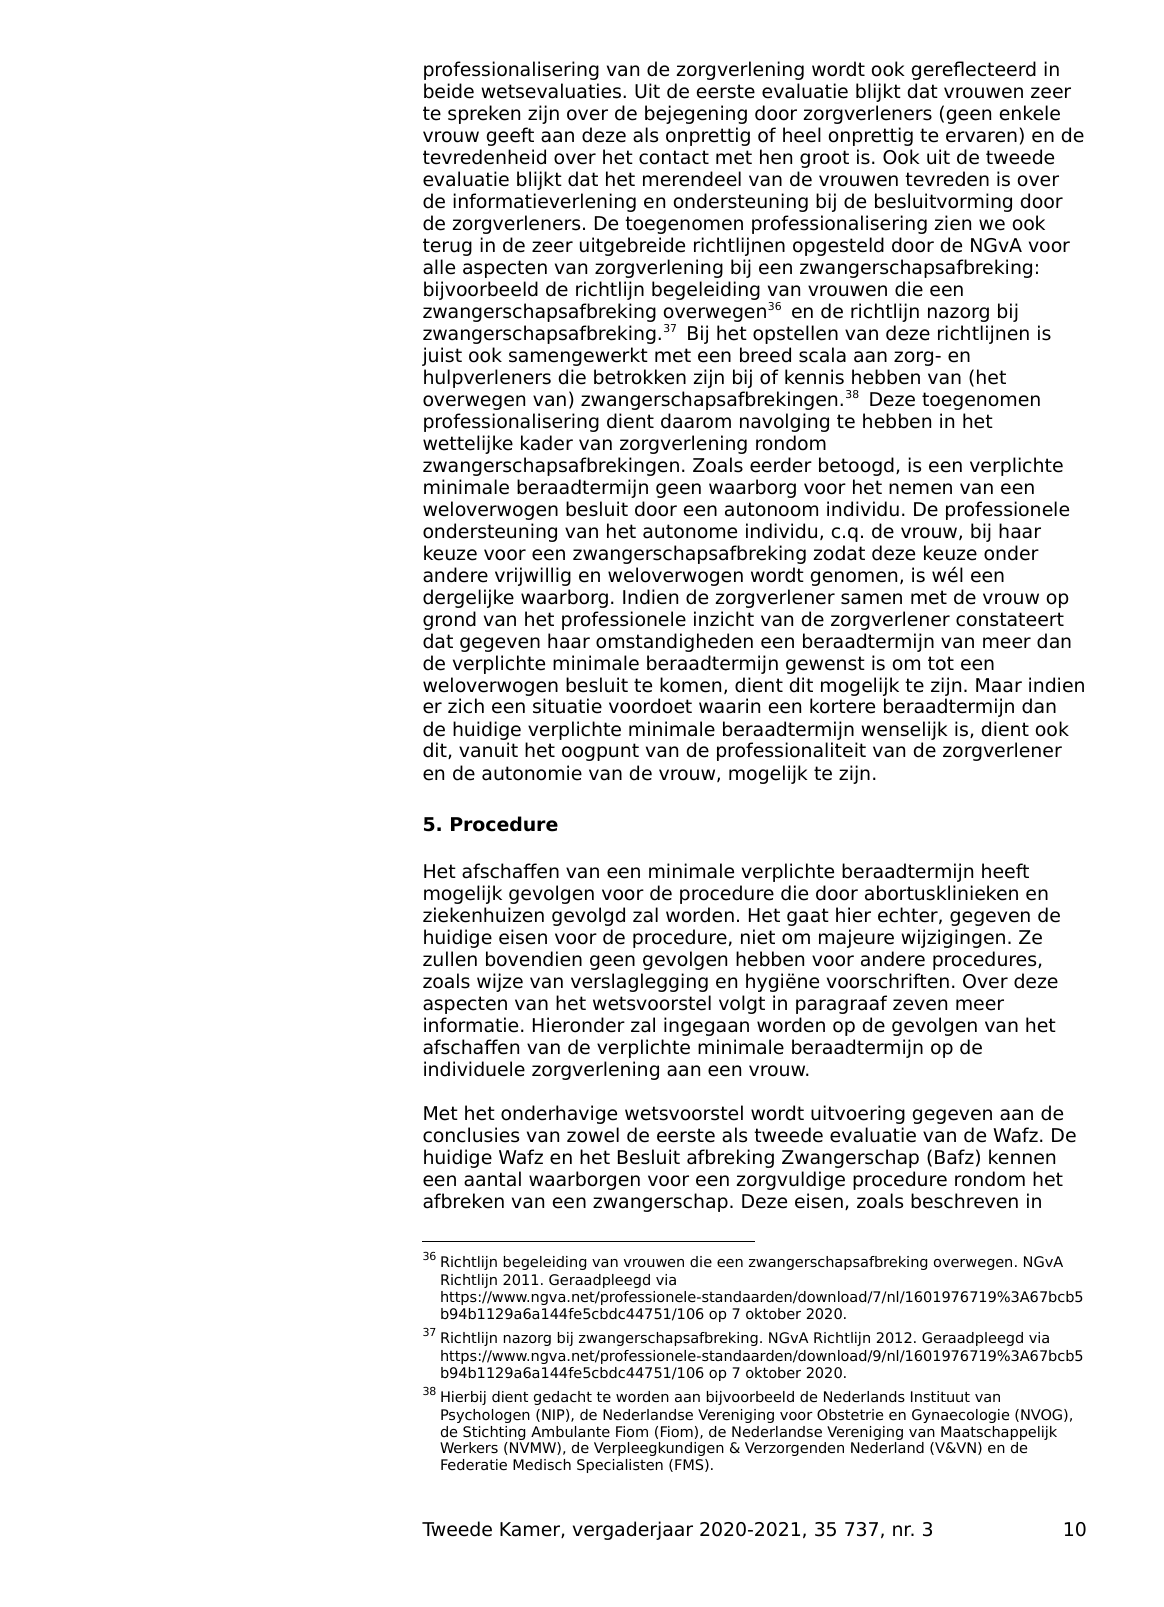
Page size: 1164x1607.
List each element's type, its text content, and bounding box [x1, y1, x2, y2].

text Hierbij dient gedacht te worden aan bijvoorbeeld de Nederlands Instituut van Psychologen (NIP), de Nederlandse Vereniging voor Obstetrie en Gynaecologie (NVOG), de Stichting Ambulante Fiom (Fiom), de Nederlandse Vereniging van Maatschappelijk Werkers (NVMW), de Verpleegkundigen & Verzorgenden Nederland (V&VN) en de Federatie Medisch Specialisten (FMS). [422, 1385, 1087, 1474]
text Richtlijn nazorg bij zwangerschapsafbreking. NGvA Richtlijn 2012. Geraadpleegd via https://www.ngva.net/professionele-standaarden/download/9/nl/1601976719%3A67bcb5b94b1129a6a144fe5cbdc44751/106 op 7 oktober 2020. [422, 1326, 1087, 1382]
text Richtlijn begeleiding van vrouwen die een zwangerschapsafbreking overwegen. NGvA Richtlijn 2011. Geraadpleegd via https://www.ngva.net/professionele-standaarden/download/7/nl/1601976719%3A67bcb5b94b1129a6a144fe5cbdc44751/106 op 7 oktober 2020. [422, 1250, 1087, 1323]
text professionalisering van de zorgverlening wordt ook gereflecteerd in beide wetsevaluaties. Uit de eerste evaluatie blijkt dat vrouwen zeer te spreken zijn over de bejegening door zorgverleners (geen enkele vrouw geeft aan deze als onprettig of heel onprettig te ervaren) en de tevredenheid over het contact met hen groot is. Ook uit de tweede evaluatie blijkt dat het merendeel van de vrouwen tevreden is over de informatieverlening en ondersteuning bij de besluitvorming door de zorgverleners. De toegenomen professionalisering zien we ook terug in de zeer uitgebreide richtlijnen opgesteld door de NGvA voor alle aspecten van zorgverlening bij een zwangerschapsafbreking: bijvoorbeeld de richtlijn begeleiding van vrouwen die een zwangerschapsafbreking overwegen en de richtlijn nazorg bij zwangerschapsafbreking. Bij het opstellen van deze richtlijnen is juist ook samengewerkt met een breed scala aan zorg- en hulpverleners die betrokken zijn bij of kennis hebben van (het overwegen van) zwangerschapsafbrekingen. Deze toegenomen professionalisering dient daarom navolging te hebben in het wettelijke kader van zorgverlening rondom zwangerschapsafbrekingen. Zoals eerder betoogd, is een verplichte minimale beraadtermijn geen waarborg voor het nemen van een weloverwogen besluit door een autonoom individu. De professionele ondersteuning van het autonome individu, c.q. de vrouw, bij haar keuze voor een zwangerschapsafbreking zodat deze keuze onder andere vrijwillig en weloverwogen wordt genomen, is wél een dergelijke waarborg. Indien de zorgverlener samen met de vrouw op grond van het professionele inzicht van de zorgverlener constateert dat gegeven haar omstandigheden een beraadtermijn van meer dan de verplichte minimale beraadtermijn gewenst is om tot een weloverwogen besluit te komen, dient dit mogelijk te zijn. Maar indien er zich een situatie voordoet waarin een kortere beraadtermijn dan de huidige verplichte minimale beraadtermijn wenselijk is, dient ook dit, vanuit het oogpunt van de professionaliteit van de zorgverlener en de autonomie van de vrouw, mogelijk te zijn. [422, 59, 1087, 784]
text Met het onderhavige wetsvoorstel wordt uitvoering gegeven aan de conclusies van zowel de eerste als tweede evaluatie van de Wafz. De huidige Wafz en het Besluit afbreking Zwangerschap (Bafz) kennen een aantal waarborgen voor een zorgvuldige procedure rondom het afbreken van een zwangerschap. Deze eisen, zoals beschreven in [422, 1103, 1087, 1213]
text Het afschaffen van een minimale verplichte beraadtermijn heeft mogelijk gevolgen voor de procedure die door abortusklinieken en ziekenhuizen gevolgd zal worden. Het gaat hier echter, gegeven de huidige eisen voor de procedure, niet om majeure wijzigingen. Ze zullen bovendien geen gevolgen hebben voor andere procedures, zoals wijze van verslaglegging en hygiëne voorschriften. Over deze aspecten van het wetsvoorstel volgt in paragraaf zeven meer informatie. Hieronder zal ingegaan worden op de gevolgen van het afschaffen van de verplichte minimale beraadtermijn op de individuele zorgverlening aan een vrouw. [422, 861, 1087, 1081]
subtitle 5. Procedure [422, 814, 1087, 836]
